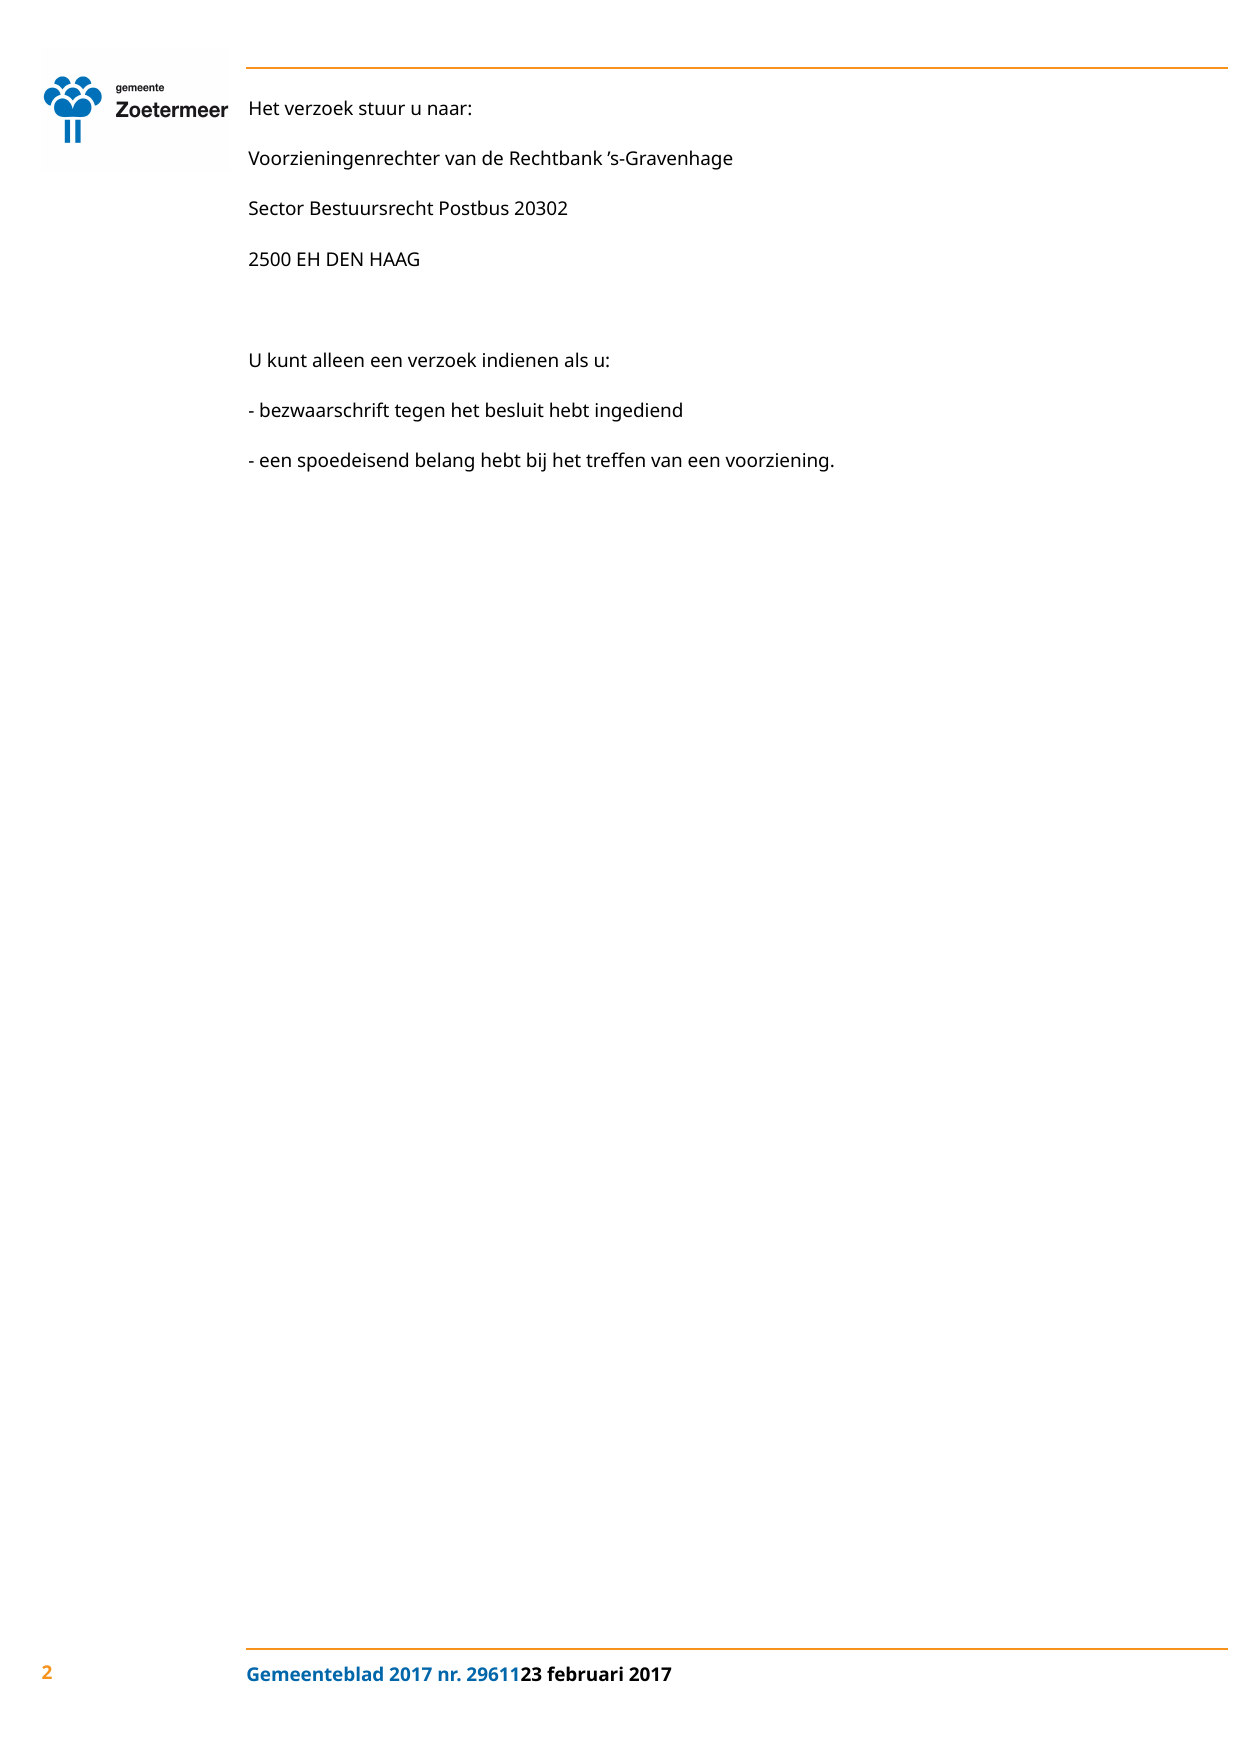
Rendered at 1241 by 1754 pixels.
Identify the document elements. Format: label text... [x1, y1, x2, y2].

text Sector Bestuursrecht Postbus 20302 [248, 196, 1152, 221]
text Het verzoek stuur u naar: [248, 95, 1152, 121]
text Voorzieningenrechter van de Rechtbank ’s-Gravenhage [248, 145, 1152, 171]
text - een spoedeisend belang hebt bij het treffen van een voorziening. [248, 448, 1152, 473]
text - bezwaarschrift tegen het besluit hebt ingediend [248, 397, 1152, 423]
picture [41, 47, 231, 172]
text U kunt alleen een verzoek indienen als u: [248, 347, 1152, 373]
text 2500 EH DEN HAAG [248, 246, 1152, 272]
